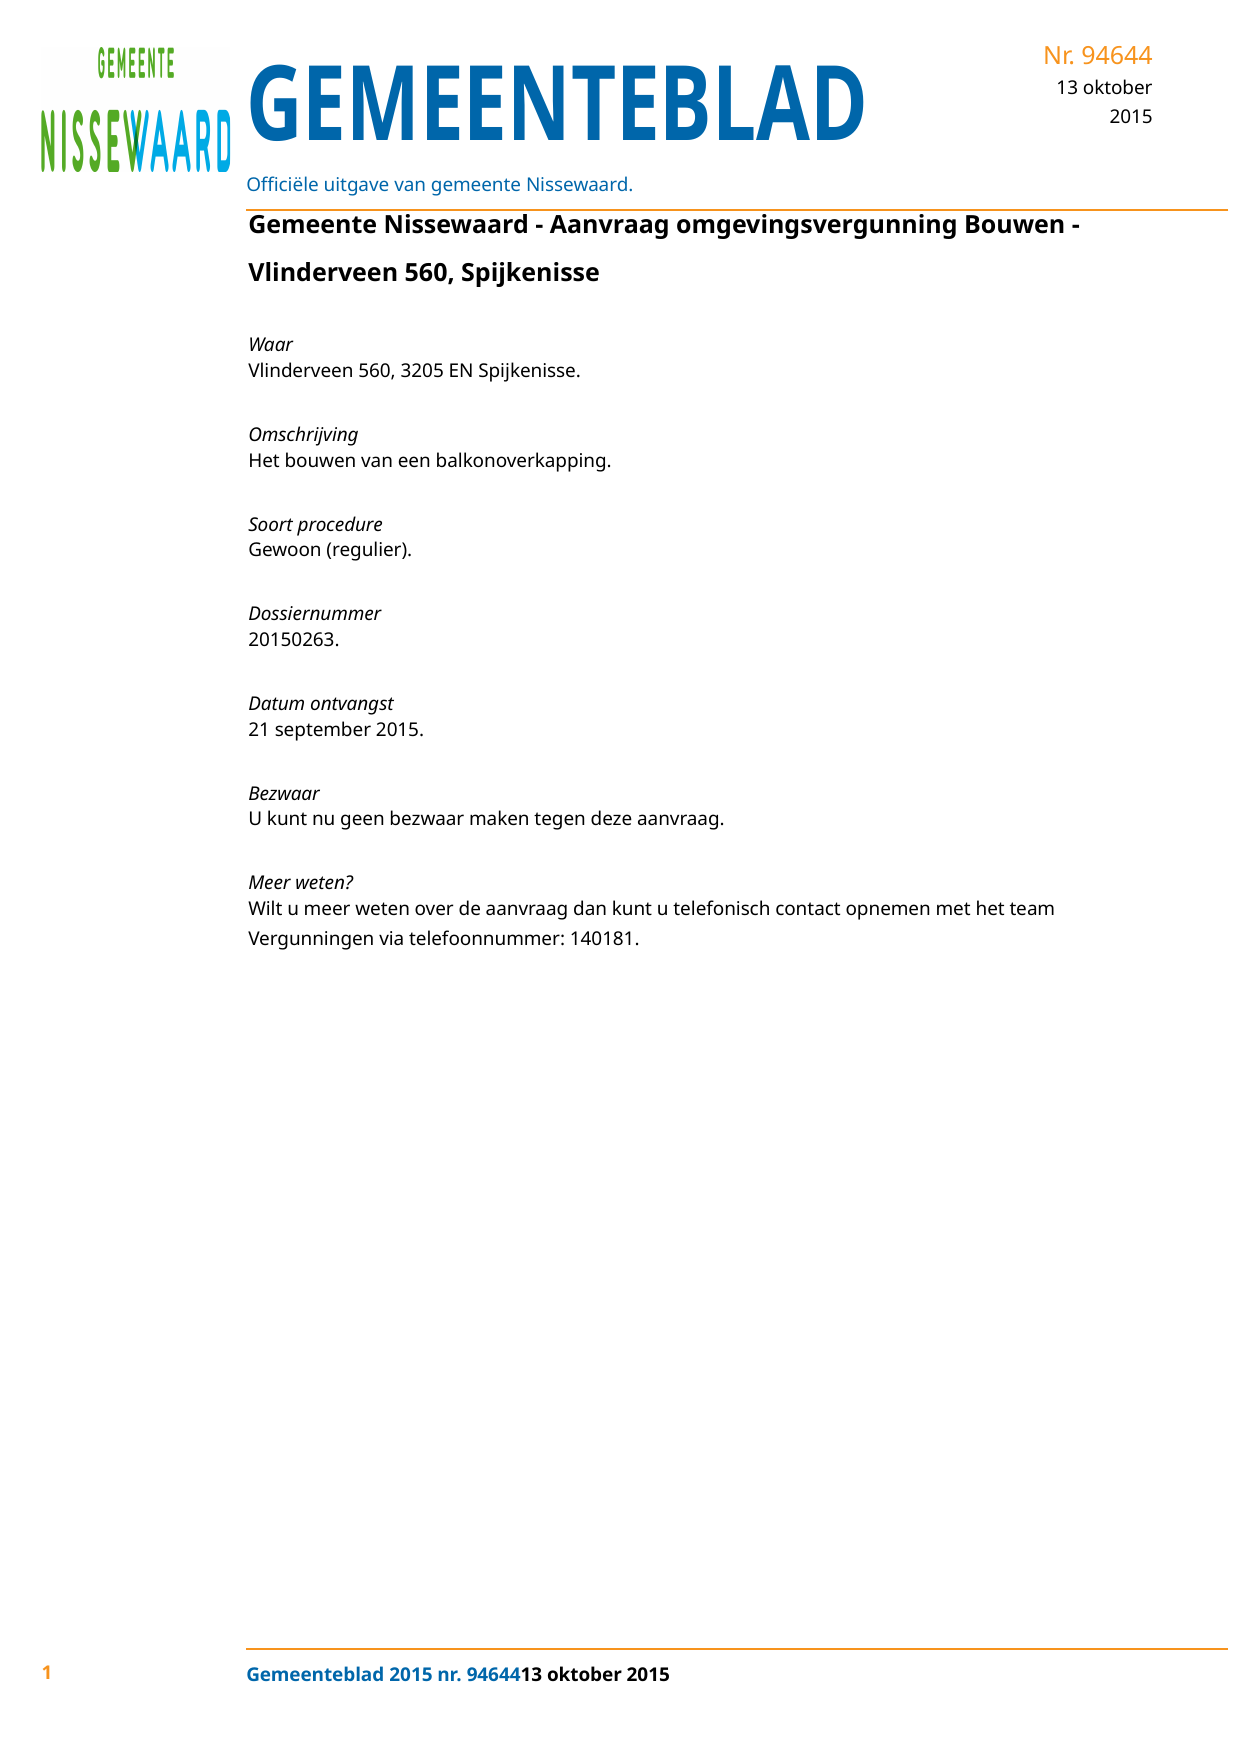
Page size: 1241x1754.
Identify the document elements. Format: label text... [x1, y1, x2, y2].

picture [176, 157, 187, 172]
text Omschrijving [248, 421, 1152, 447]
text Waar [248, 331, 1152, 357]
text Meer weten? [248, 869, 1152, 895]
picture [201, 122, 206, 138]
text 20150263. [248, 626, 1152, 652]
text 21 september 2015. [248, 716, 1152, 742]
text Gemeente Nissewaard - Aanvraag omgevingsvergunning Bouwen - Vlinderveen 560, Spijkenisse [248, 211, 1152, 288]
text Het bouwen van een balkonoverkapping. [248, 447, 1152, 473]
text U kunt nu geen bezwaar maken tegen deze aanvraag. [248, 806, 1152, 831]
text Dossiernummer [248, 601, 1152, 626]
text Vlinderveen 560, 3205 EN Spijkenisse. [248, 357, 1152, 383]
picture [154, 157, 165, 172]
picture [41, 47, 231, 172]
text Gewoon (regulier). [248, 537, 1152, 562]
text Bezwaar [248, 780, 1152, 806]
text Datum ontvangst [248, 690, 1152, 716]
text Soort procedure [248, 511, 1152, 537]
picture [222, 122, 227, 160]
picture [200, 151, 206, 172]
text Wilt u meer weten over de aanvraag dan kunt u telefonisch contact opnemen met het team Vergunningen via telefoonnummer: 140181. [248, 895, 1152, 951]
